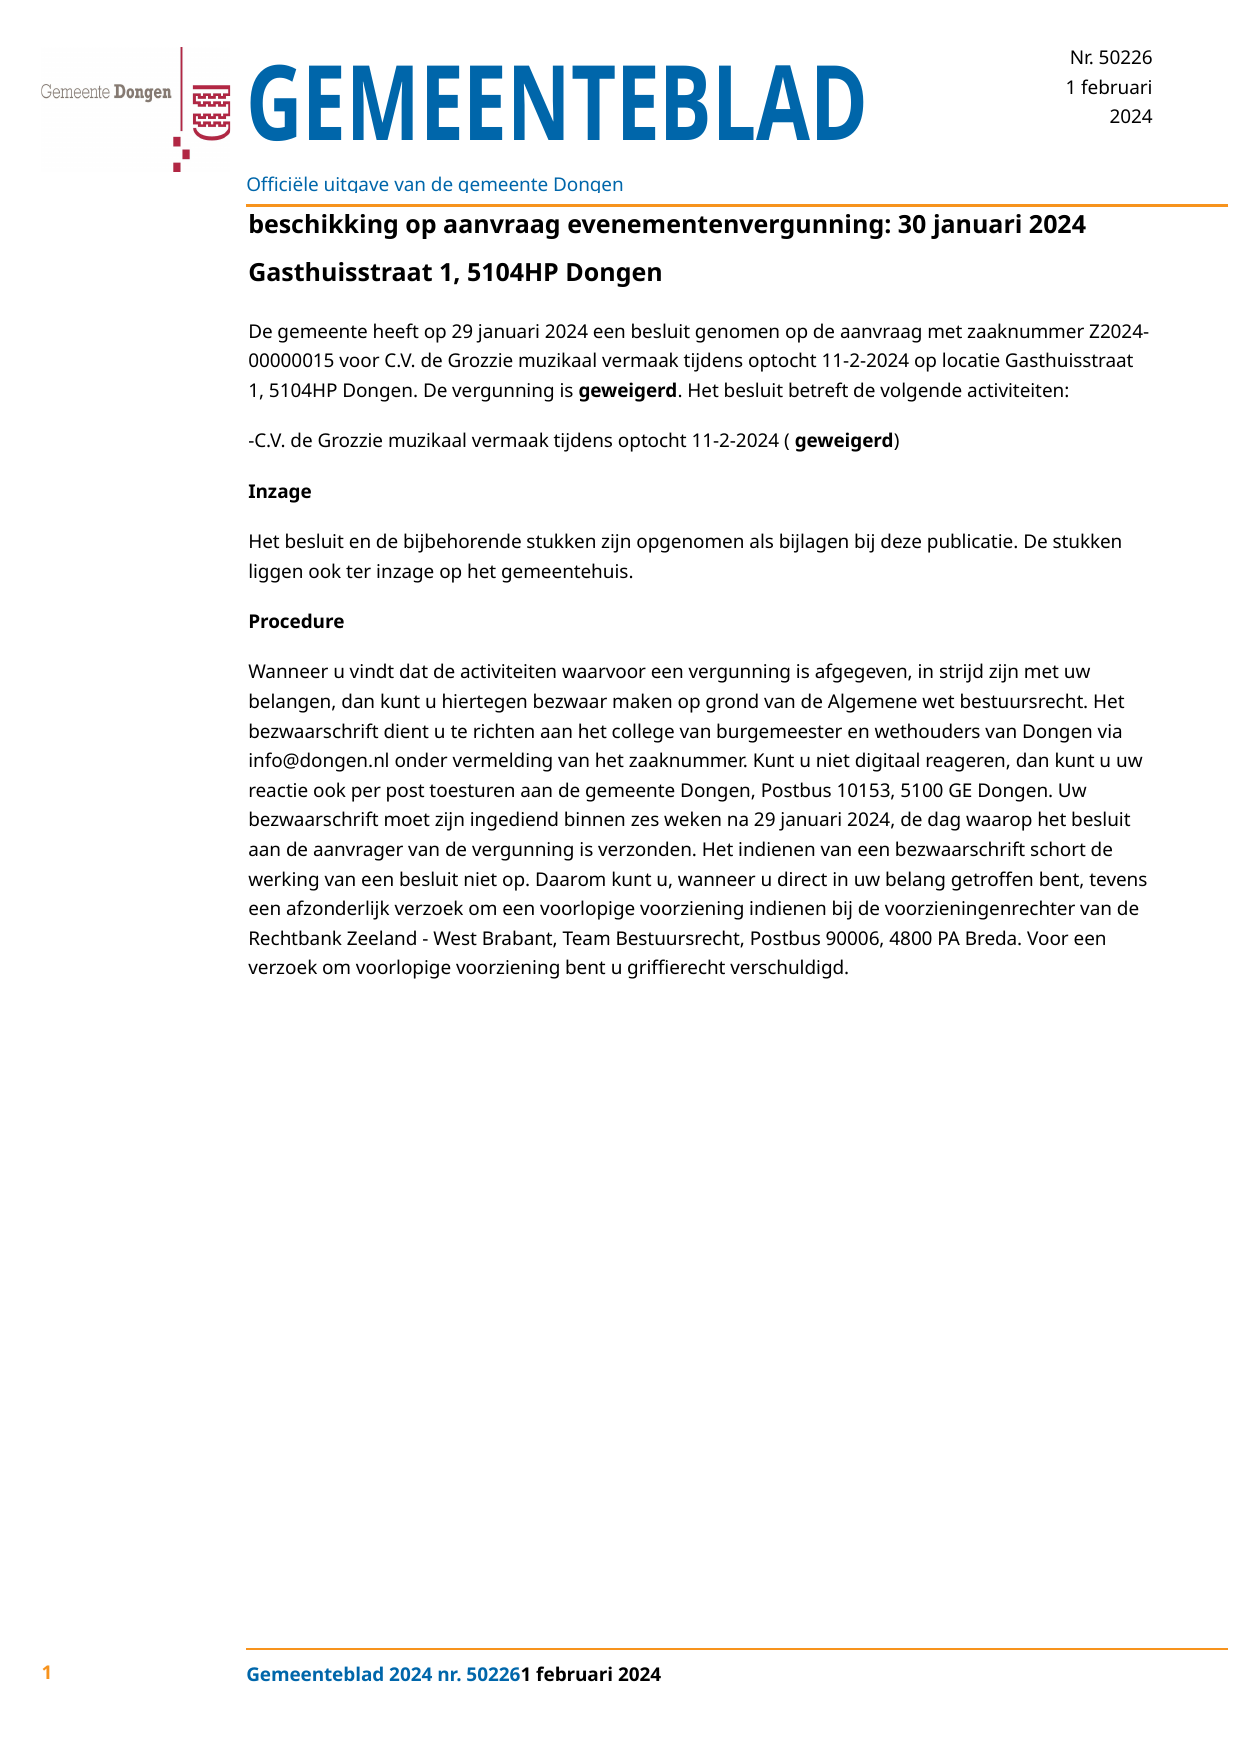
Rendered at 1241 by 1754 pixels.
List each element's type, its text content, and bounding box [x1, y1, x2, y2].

text -C.V. de Grozzie muzikaal vermaak tijdens optocht 11-2-2024 ( geweigerd) [248, 427, 1152, 453]
text Het besluit en de bijbehorende stukken zijn opgenomen als bijlagen bij deze publicatie. De stukken liggen ook ter inzage op het gemeentehuis. [248, 528, 1152, 584]
text De gemeente heeft op 29 januari 2024 een besluit genomen op de aanvraag met zaaknummer Z2024-00000015 voor C.V. de Grozzie muzikaal vermaak tijdens optocht 11-2-2024 op locatie Gasthuisstraat 1, 5104HP Dongen. De vergunning is geweigerd. Het besluit betreft de volgende activiteiten: [248, 318, 1152, 403]
text Inzage [248, 478, 1152, 504]
picture [41, 47, 231, 172]
text Wanneer u vindt dat de activiteiten waarvoor een vergunning is afgegeven, in strijd zijn met uw belangen, dan kunt u hiertegen bezwaar maken op grond van de Algemene wet bestuursrecht. Het bezwaarschrift dient u te richten aan het college van burgemeester en wethouders van Dongen via info@dongen.nl onder vermelding van het zaaknummer. Kunt u niet digitaal reageren, dan kunt u uw reactie ook per post toesturen aan de gemeente Dongen, Postbus 10153, 5100 GE Dongen. Uw bezwaarschrift moet zijn ingediend binnen zes weken na 29 januari 2024, de dag waarop het besluit aan de aanvrager van de vergunning is verzonden. Het indienen van een bezwaarschrift schort de werking van een besluit niet op. Daarom kunt u, wanneer u direct in uw belang getroffen bent, tevens een afzonderlijk verzoek om een voorlopige voorziening indienen bij de voorzieningenrechter van de Rechtbank Zeeland - West Brabant, Team Bestuursrecht, Postbus 90006, 4800 PA Breda. Voor een verzoek om voorlopige voorziening bent u griffierecht verschuldigd. [248, 659, 1152, 980]
text beschikking op aanvraag evenementenvergunning: 30 januari 2024 Gasthuisstraat 1, 5104HP Dongen [248, 207, 1152, 288]
text Procedure [248, 608, 1152, 634]
